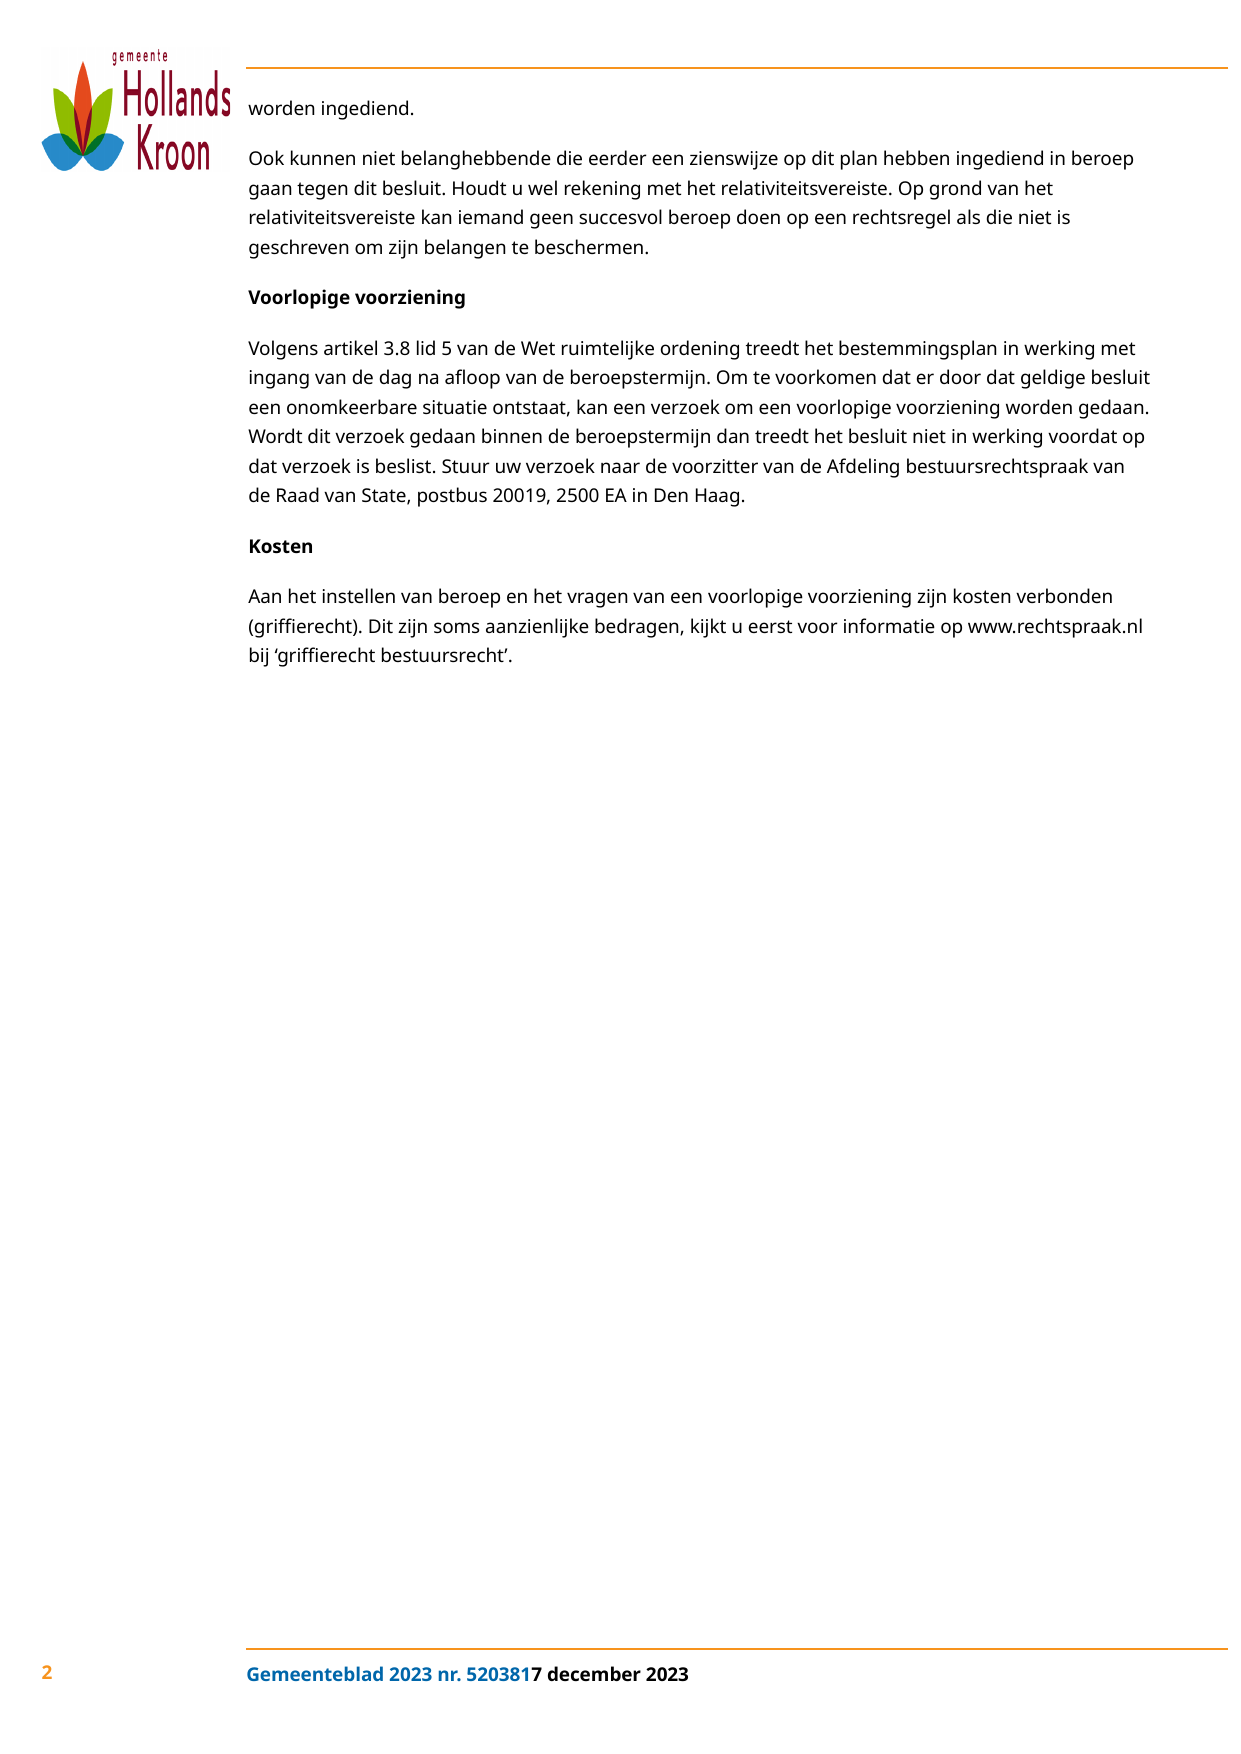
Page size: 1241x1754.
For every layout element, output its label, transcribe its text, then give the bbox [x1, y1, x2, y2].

text Volgens artikel 3.8 lid 5 van de Wet ruimtelijke ordening treedt het bestemmingsplan in werking met ingang van de dag na afloop van de beroepstermijn. Om te voorkomen dat er door dat geldige besluit een onomkeerbare situatie ontstaat, kan een verzoek om een voorlopige voorziening worden gedaan. Wordt dit verzoek gedaan binnen de beroepstermijn dan treedt het besluit niet in werking voordat op dat verzoek is beslist. Stuur uw verzoek naar de voorzitter van de Afdeling bestuursrechtspraak van de Raad van State, postbus 20019, 2500 EA in Den Haag. [248, 335, 1152, 508]
text Kosten [248, 533, 1152, 559]
text worden ingediend. [248, 95, 1152, 121]
text Ook kunnen niet belanghebbende die eerder een zienswijze op dit plan hebben ingediend in beroep gaan tegen dit besluit. Houdt u wel rekening met het relativiteitsvereiste. Op grond van het relativiteitsvereiste kan iemand geen succesvol beroep doen op een rechtsregel als die niet is geschreven om zijn belangen te beschermen. [248, 145, 1152, 260]
picture [41, 47, 231, 172]
text Voorlopige voorziening [248, 284, 1152, 310]
text Aan het instellen van beroep en het vragen van een voorlopige voorziening zijn kosten verbonden (griffierecht). Dit zijn soms aanzienlijke bedragen, kijkt u eerst voor informatie op www.rechtspraak.nl bij ‘griffierecht bestuursrecht’. [248, 583, 1152, 668]
